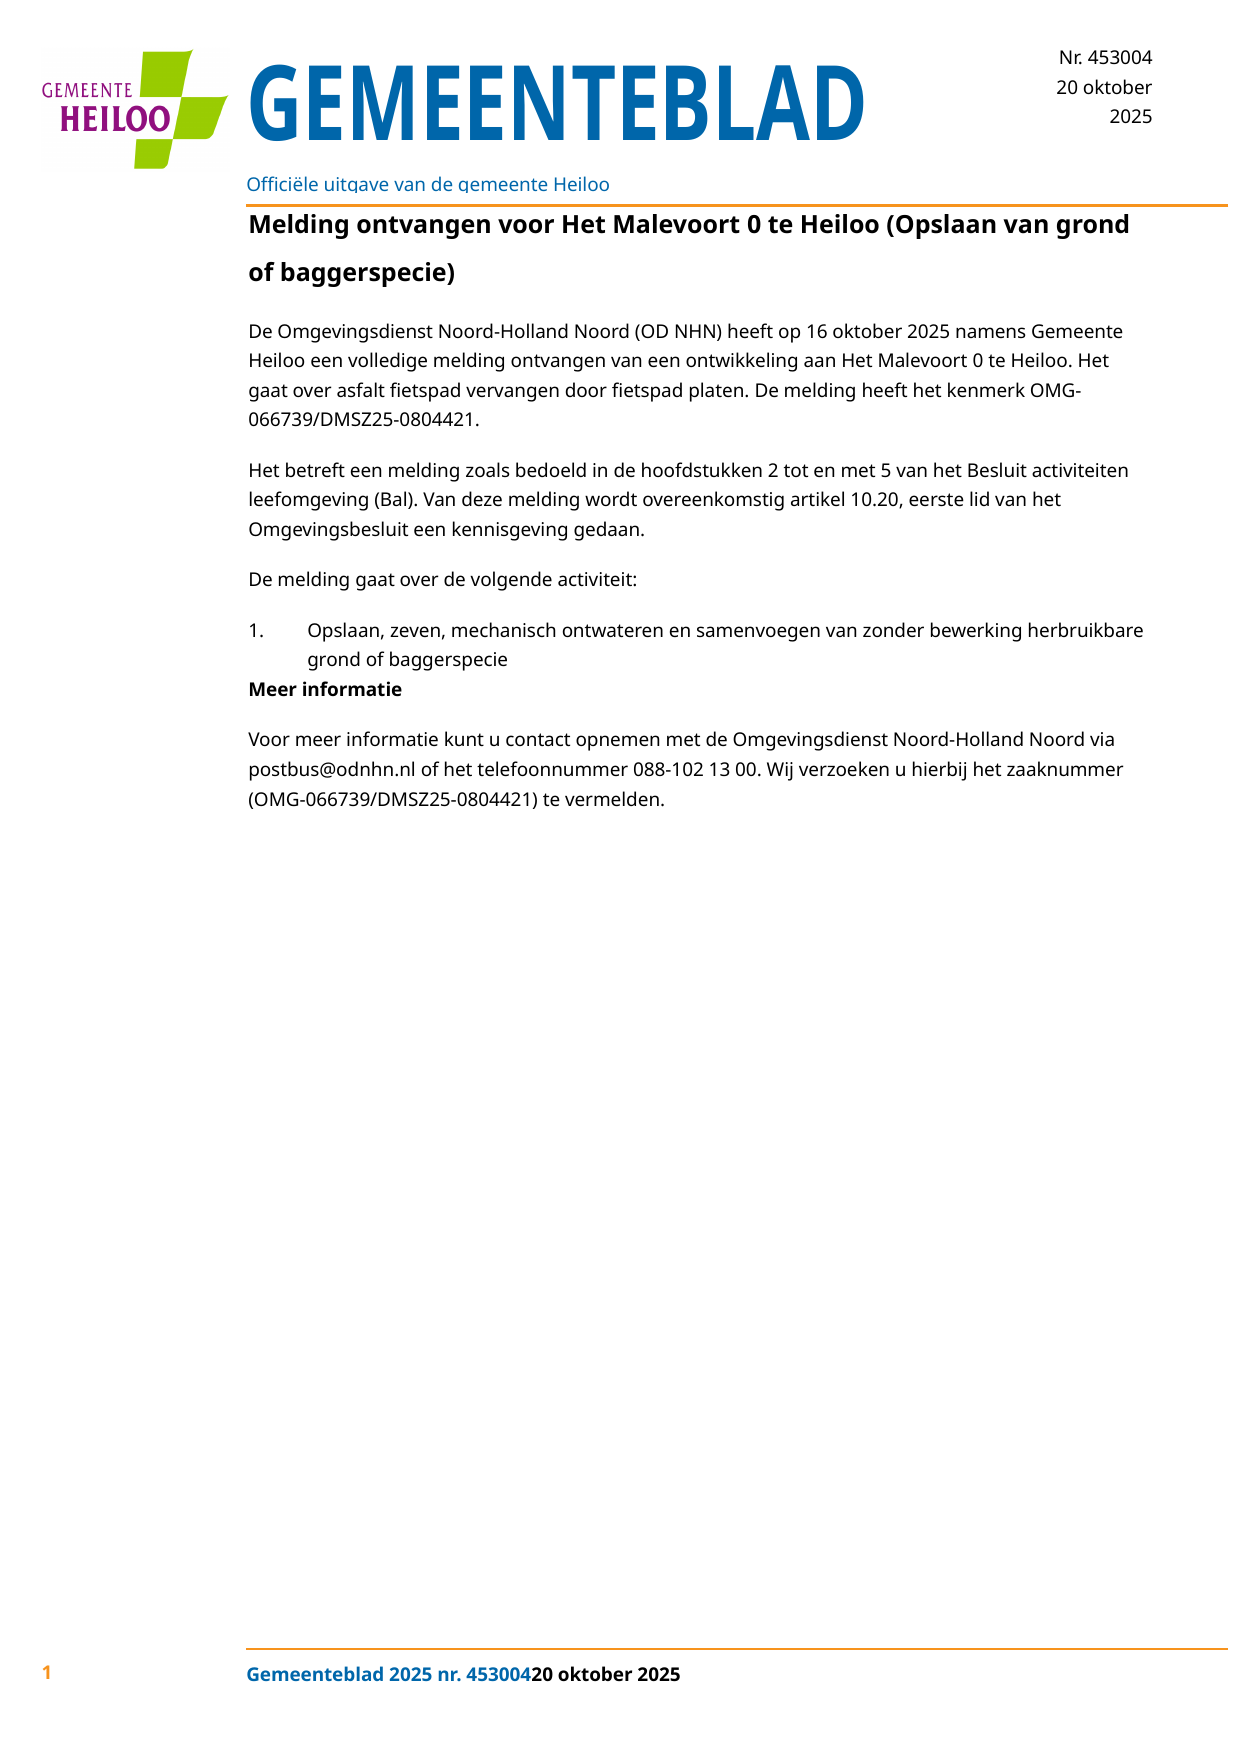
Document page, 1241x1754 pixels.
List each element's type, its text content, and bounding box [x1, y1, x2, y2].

picture [41, 47, 231, 172]
text Meer informatie [248, 676, 1152, 702]
text De melding gaat over de volgende activiteit: [248, 567, 1152, 592]
list Opslaan, zeven, mechanisch ontwateren en samenvoegen van zonder bewerking herbruikbare grond of baggerspecie [248, 617, 1152, 672]
text Voor meer informatie kunt u contact opnemen met de Omgevingsdienst Noord-Holland Noord via postbus@odnhn.nl of het telefoonnummer 088-102 13 00. Wij verzoeken u hierbij het zaaknummer (OMG-066739/DMSZ25-0804421) te vermelden. [248, 727, 1152, 812]
text Melding ontvangen voor Het Malevoort 0 te Heiloo (Opslaan van grond of baggerspecie) [248, 207, 1152, 288]
text De Omgevingsdienst Noord-Holland Noord (OD NHN) heeft op 16 oktober 2025 namens Gemeente Heiloo een volledige melding ontvangen van een ontwikkeling aan Het Malevoort 0 te Heiloo. Het gaat over asfalt fietspad vervangen door fietspad platen. De melding heeft het kenmerk OMG-066739/DMSZ25-0804421. [248, 318, 1152, 432]
text Het betreft een melding zoals bedoeld in de hoofdstukken 2 tot en met 5 van het Besluit activiteiten leefomgeving (Bal). Van deze melding wordt overeenkomstig artikel 10.20, eerste lid van het Omgevingsbesluit een kennisgeving gedaan. [248, 457, 1152, 542]
